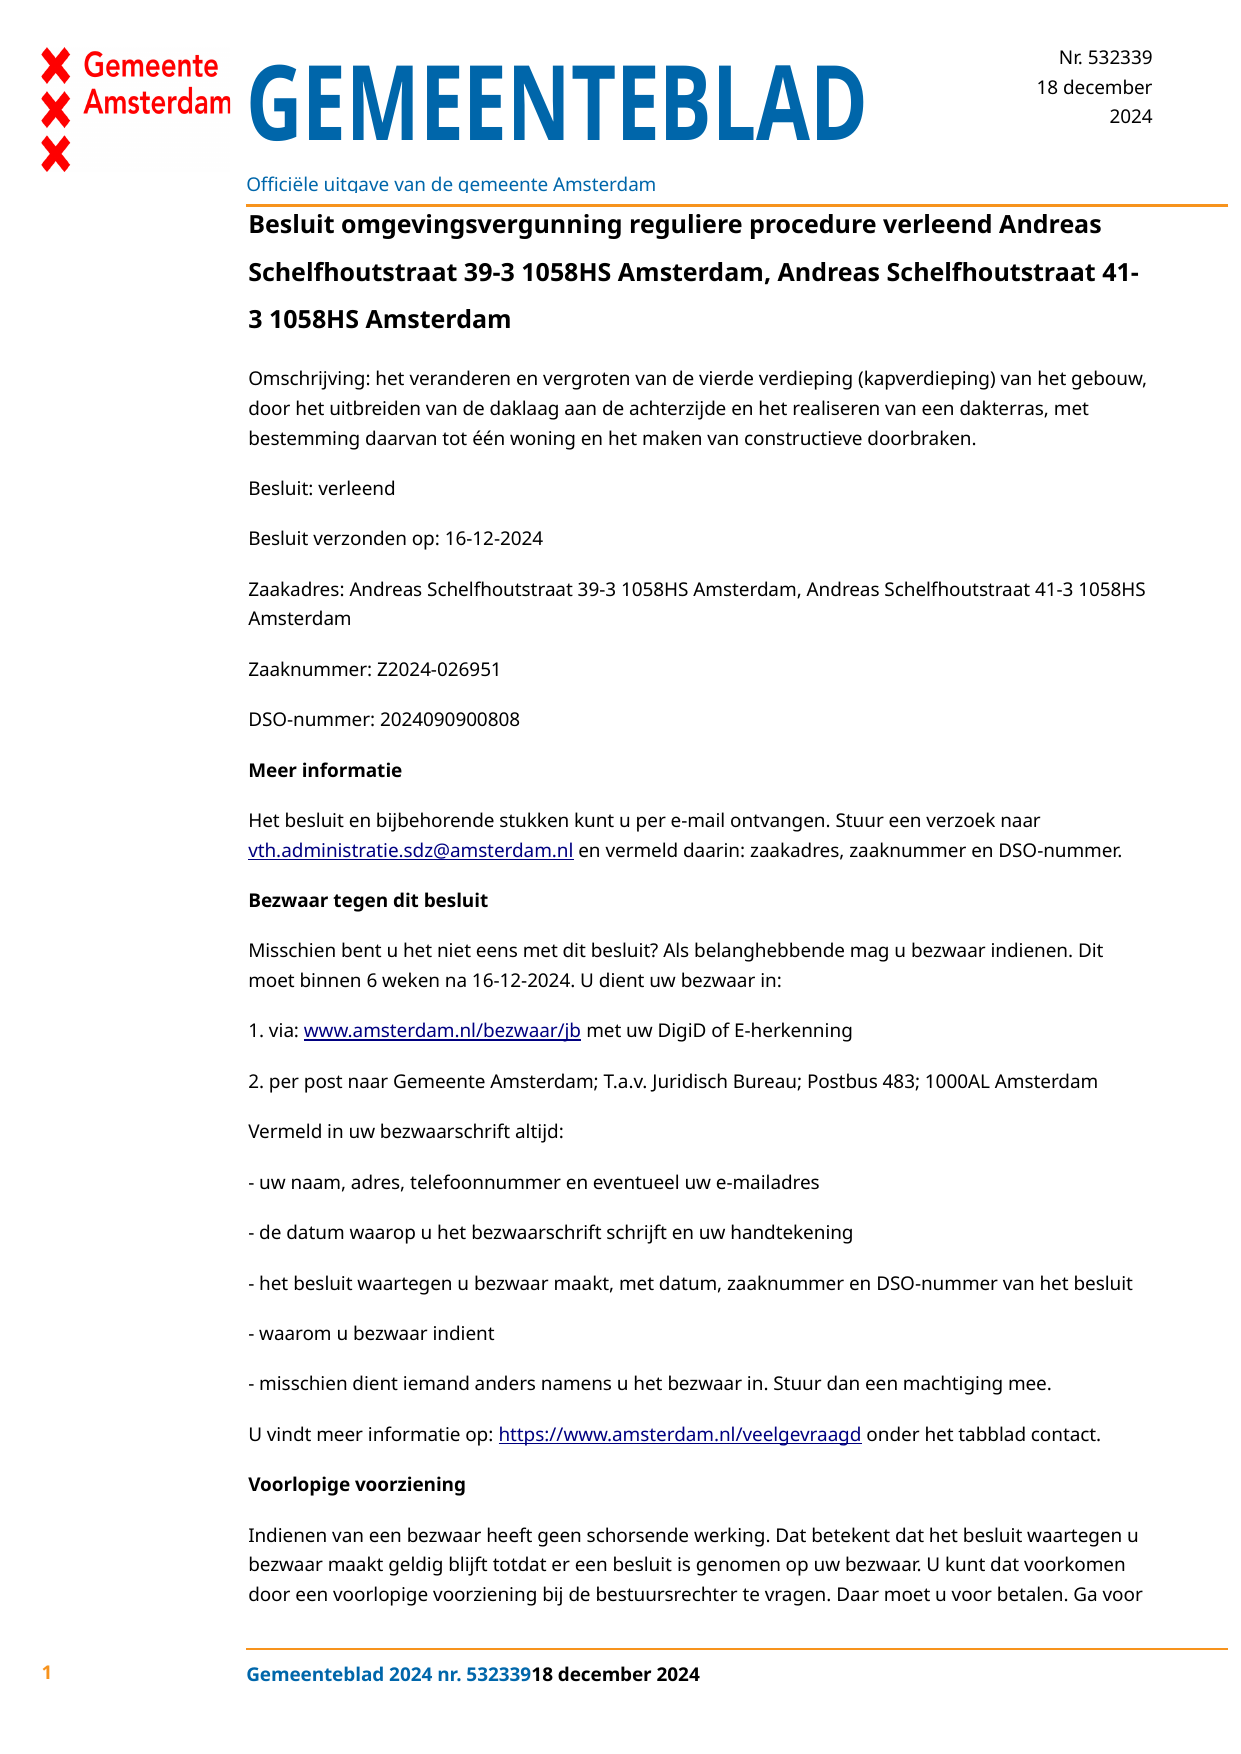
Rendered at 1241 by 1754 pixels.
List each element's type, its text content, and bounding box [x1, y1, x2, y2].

text Zaakadres: Andreas Schelfhoutstraat 39-3 1058HS Amsterdam, Andreas Schelfhoutstraat 41-3 1058HS Amsterdam [248, 576, 1152, 631]
text Zaaknummer: Z2024-026951 [248, 656, 1152, 682]
text - waarom u bezwaar indient [248, 1320, 1152, 1346]
text - de datum waarop u het bezwaarschrift schrijft en uw handtekening [248, 1219, 1152, 1245]
text Indienen van een bezwaar heeft geen schorsende werking. Dat betekent dat het besluit waartegen u bezwaar maakt geldig blijft totdat er een besluit is genomen op uw bezwaar. U kunt dat voorkomen door een voorlopige voorziening bij de bestuursrechter te vragen. Daar moet u voor betalen. Ga voor [248, 1522, 1152, 1607]
text Bezwaar tegen dit besluit [248, 887, 1152, 913]
text Meer informatie [248, 757, 1152, 782]
text Besluit verzonden op: 16-12-2024 [248, 526, 1152, 551]
text - het besluit waartegen u bezwaar maakt, met datum, zaaknummer en DSO-nummer van het besluit [248, 1270, 1152, 1295]
text - uw naam, adres, telefoonnummer en eventueel uw e-mailadres [248, 1169, 1152, 1194]
text Omschrijving: het veranderen en vergroten van de vierde verdieping (kapverdieping) van het gebouw, door het uitbreiden van de daklaag aan de achterzijde en het realiseren van een dakterras, met bestemming daarvan tot één woning en het maken van constructieve doorbraken. [248, 366, 1152, 450]
text 1. via: www.amsterdam.nl/bezwaar/jb met uw DigiD of E-herkenning [248, 1018, 1152, 1043]
text Voorlopige voorziening [248, 1471, 1152, 1497]
picture [41, 47, 231, 172]
text Vermeld in uw bezwaarschrift altijd: [248, 1118, 1152, 1144]
text Het besluit en bijbehorende stukken kunt u per e-mail ontvangen. Stuur een verzoek naar vth.administratie.sdz@amsterdam.nl en vermeld daarin: zaakadres, zaaknummer en DSO-nummer. [248, 807, 1152, 862]
text Misschien bent u het niet eens met dit besluit? Als belanghebbende mag u bezwaar indienen. Dit moet binnen 6 weken na 16-12-2024. U dient uw bezwaar in: [248, 938, 1152, 993]
text U vindt meer informatie op: https://www.amsterdam.nl/veelgevraagd onder het tabblad contact. [248, 1421, 1152, 1447]
text DSO-nummer: 2024090900808 [248, 706, 1152, 732]
text Besluit omgevingsvergunning reguliere procedure verleend Andreas Schelfhoutstraat 39-3 1058HS Amsterdam, Andreas Schelfhoutstraat 41-3 1058HS Amsterdam [248, 207, 1152, 336]
text Besluit: verleend [248, 475, 1152, 501]
text 2. per post naar Gemeente Amsterdam; T.a.v. Juridisch Bureau; Postbus 483; 1000AL Amsterdam [248, 1068, 1152, 1094]
text - misschien dient iemand anders namens u het bezwaar in. Stuur dan een machtiging mee. [248, 1371, 1152, 1396]
